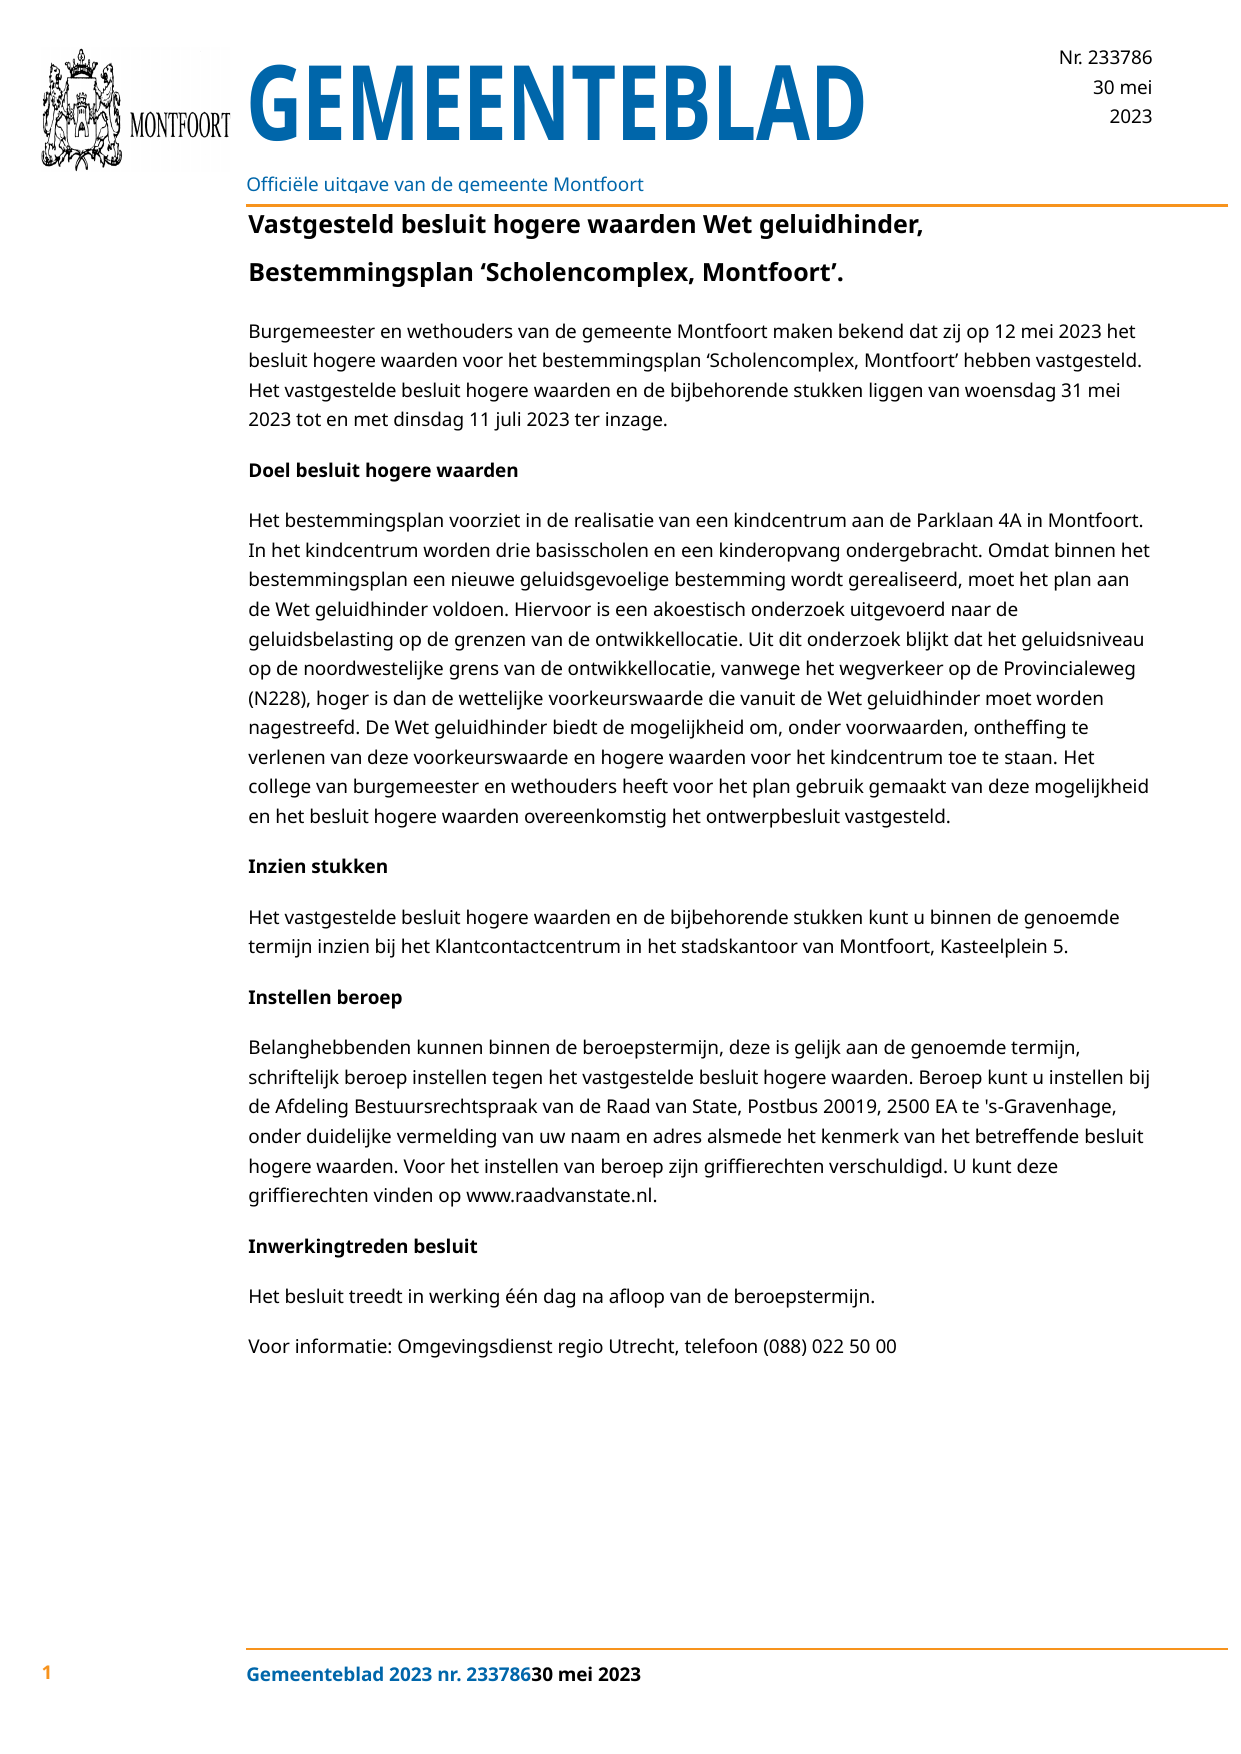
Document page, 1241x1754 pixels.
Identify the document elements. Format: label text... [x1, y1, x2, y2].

text Burgemeester en wethouders van de gemeente Montfoort maken bekend dat zij op 12 mei 2023 het besluit hogere waarden voor het bestemmingsplan ‘Scholencomplex, Montfoort’ hebben vastgesteld. Het vastgestelde besluit hogere waarden en de bijbehorende stukken liggen van woensdag 31 mei 2023 tot en met dinsdag 11 juli 2023 ter inzage. [248, 318, 1152, 432]
picture [41, 47, 231, 172]
text Het bestemmingsplan voorziet in de realisatie van een kindcentrum aan de Parklaan 4A in Montfoort. In het kindcentrum worden drie basisscholen en een kinderopvang ondergebracht. Omdat binnen het bestemmingsplan een nieuwe geluidsgevoelige bestemming wordt gerealiseerd, moet het plan aan de Wet geluidhinder voldoen. Hiervoor is een akoestisch onderzoek uitgevoerd naar de geluidsbelasting op de grenzen van de ontwikkellocatie. Uit dit onderzoek blijkt dat het geluidsniveau op de noordwestelijke grens van de ontwikkellocatie, vanwege het wegverkeer op de Provincialeweg (N228), hoger is dan de wettelijke voorkeurswaarde die vanuit de Wet geluidhinder moet worden nagestreefd. De Wet geluidhinder biedt de mogelijkheid om, onder voorwaarden, ontheffing te verlenen van deze voorkeurswaarde en hogere waarden voor het kindcentrum toe te staan. Het college van burgemeester en wethouders heeft voor het plan gebruik gemaakt van deze mogelijkheid en het besluit hogere waarden overeenkomstig het ontwerpbesluit vastgesteld. [248, 507, 1152, 829]
text Voor informatie: Omgevingsdienst regio Utrecht, telefoon (088) 022 50 00 [248, 1334, 1152, 1359]
text Belanghebbenden kunnen binnen de beroepstermijn, deze is gelijk aan de genoemde termijn, schriftelijk beroep instellen tegen het vastgestelde besluit hogere waarden. Beroep kunt u instellen bij de Afdeling Bestuursrechtspraak van de Raad van State, Postbus 20019, 2500 EA te 's‑Gravenhage, onder duidelijke vermelding van uw naam en adres alsmede het kenmerk van het betreffende besluit hogere waarden. Voor het instellen van beroep zijn griffierechten verschuldigd. U kunt deze griffierechten vinden op www.raadvanstate.nl. [248, 1034, 1152, 1208]
text Het vastgestelde besluit hogere waarden en de bijbehorende stukken kunt u binnen de genoemde termijn inzien bij het Klantcontactcentrum in het stadskantoor van Montfoort, Kasteelplein 5. [248, 904, 1152, 959]
text Het besluit treedt in werking één dag na afloop van de beroepstermijn. [248, 1283, 1152, 1309]
text Vastgesteld besluit hogere waarden Wet geluidhinder, Bestemmingsplan ‘Scholencomplex, Montfoort’. [248, 207, 1152, 288]
text Inzien stukken [248, 854, 1152, 879]
text Doel besluit hogere waarden [248, 457, 1152, 483]
text Inwerkingtreden besluit [248, 1233, 1152, 1259]
text Instellen beroep [248, 984, 1152, 1010]
